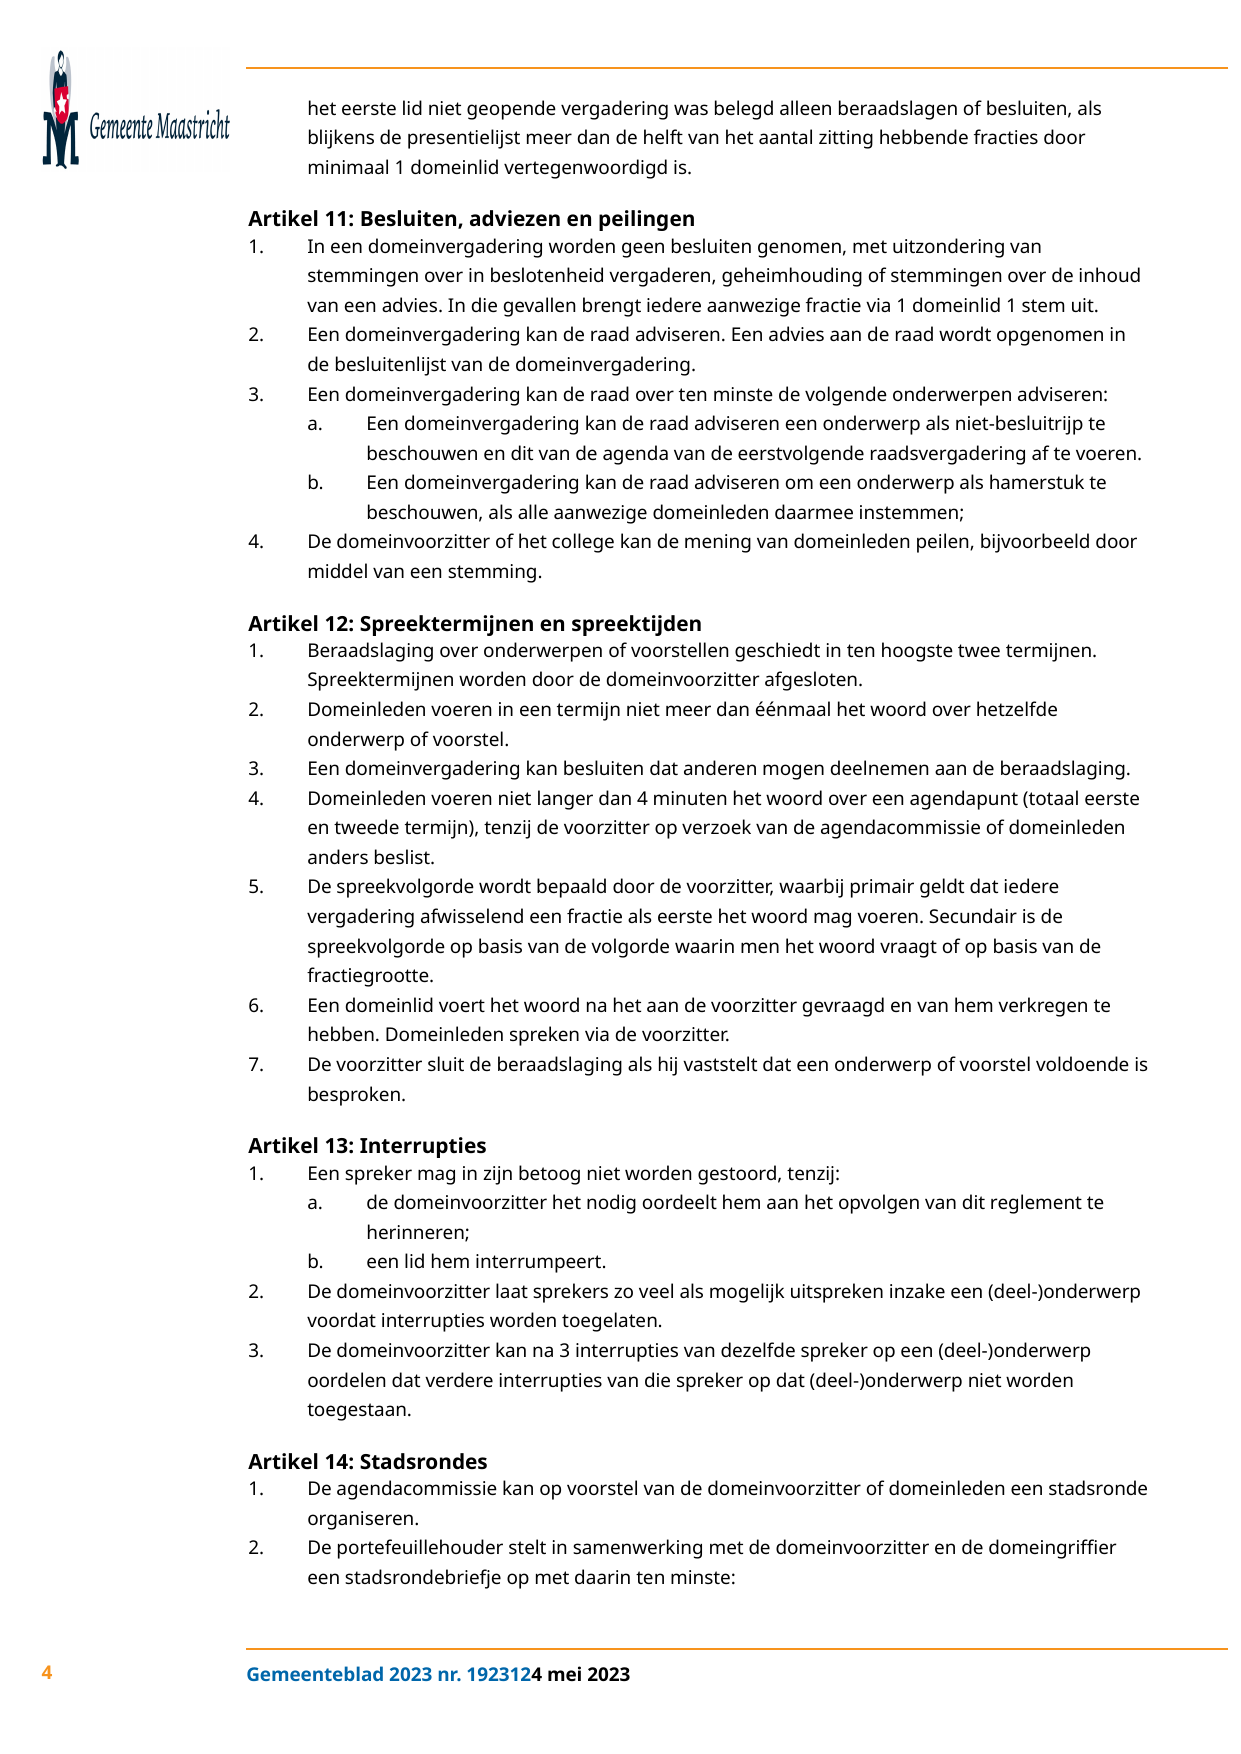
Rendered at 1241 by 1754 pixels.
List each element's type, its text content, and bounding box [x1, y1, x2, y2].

list Een domeinvergadering kan besluiten dat anderen mogen deelnemen aan de beraadslaging. [248, 755, 1152, 781]
list Een spreker mag in zijn betoog niet worden gestoord, tenzij: [248, 1160, 1152, 1185]
list Domeinleden voeren in een termijn niet meer dan éénmaal het woord over hetzelfde onderwerp of voorstel. [248, 696, 1152, 752]
list De agendacommissie kan op voorstel van de domeinvoorzitter of domeinleden een stadsronde organiseren. [248, 1475, 1152, 1531]
text Artikel 12: Spreektermijnen en spreektijden [248, 609, 1152, 637]
list Een domeinvergadering kan de raad adviseren om een onderwerp als hamerstuk te beschouwen, als alle aanwezige domeinleden daarmee instemmen; [307, 469, 1152, 525]
list De portefeuillehouder stelt in samenwerking met de domeinvoorzitter en de domeingriffier een stadsrondebriefje op met daarin ten minste: [248, 1534, 1152, 1590]
list De domeinvoorzitter of het college kan de mening van domeinleden peilen, bijvoorbeeld door middel van een stemming. [248, 529, 1152, 584]
list In een domeinvergadering worden geen besluiten genomen, met uitzondering van stemmingen over in beslotenheid vergaderen, geheimhouding of stemmingen over de inhoud van een advies. In die gevallen brengt iedere aanwezige fractie via 1 domeinlid 1 stem uit. [248, 233, 1152, 318]
list Beraadslaging over onderwerpen of voorstellen geschiedt in ten hoogste twee termijnen. Spreektermijnen worden door de domeinvoorzitter afgesloten. [248, 637, 1152, 692]
list Een domeinvergadering kan de raad over ten minste de volgende onderwerpen adviseren: [248, 381, 1152, 406]
text Artikel 11: Besluiten, adviezen en peilingen [248, 204, 1152, 233]
list Een domeinvergadering kan de raad adviseren. Een advies aan de raad wordt opgenomen in de besluitenlijst van de domeinvergadering. [248, 322, 1152, 377]
picture [41, 47, 231, 172]
list Een domeinvergadering kan de raad adviseren een onderwerp als niet-besluitrijp te beschouwen en dit van de agenda van de eerstvolgende raadsvergadering af te voeren. [307, 410, 1152, 466]
list de domeinvoorzitter het nodig oordeelt hem aan het opvolgen van dit reglement te herinneren; [307, 1189, 1152, 1244]
text Artikel 13: Interrupties [248, 1131, 1152, 1160]
list De domeinvoorzitter kan na 3 interrupties van dezelfde spreker op een (deel-)onderwerp oordelen dat verdere interrupties van die spreker op dat (deel-)onderwerp niet worden toegestaan. [248, 1337, 1152, 1422]
list De spreekvolgorde wordt bepaald door de voorzitter, waarbij primair geldt dat iedere vergadering afwisselend een fractie als eerste het woord mag voeren. Secundair is de spreekvolgorde op basis van de volgorde waarin men het woord vraagt of op basis van de fractiegrootte. [248, 874, 1152, 988]
list De voorzitter sluit de beraadslaging als hij vaststelt dat een onderwerp of voorstel voldoende is besproken. [248, 1051, 1152, 1107]
list Domeinleden voeren niet langer dan 4 minuten het woord over een agendapunt (totaal eerste en tweede termijn), tenzij de voorzitter op verzoek van de agendacommissie of domeinleden anders beslist. [248, 785, 1152, 870]
list De domeinvoorzitter laat sprekers zo veel als mogelijk uitspreken inzake een (deel-)onderwerp voordat interrupties worden toegelaten. [248, 1278, 1152, 1333]
list een lid hem interrumpeert. [307, 1248, 1152, 1274]
list Een domeinlid voert het woord na het aan de voorzitter gevraagd en van hem verkregen te hebben. Domeinleden spreken via de voorzitter. [248, 992, 1152, 1047]
text Artikel 14: Stadsrondes [248, 1447, 1152, 1475]
list het eerste lid niet geopende vergadering was belegd alleen beraadslagen of besluiten, als blijkens de presentielijst meer dan de helft van het aantal zitting hebbende fracties door minimaal 1 domeinlid vertegenwoordigd is. [248, 95, 1152, 180]
